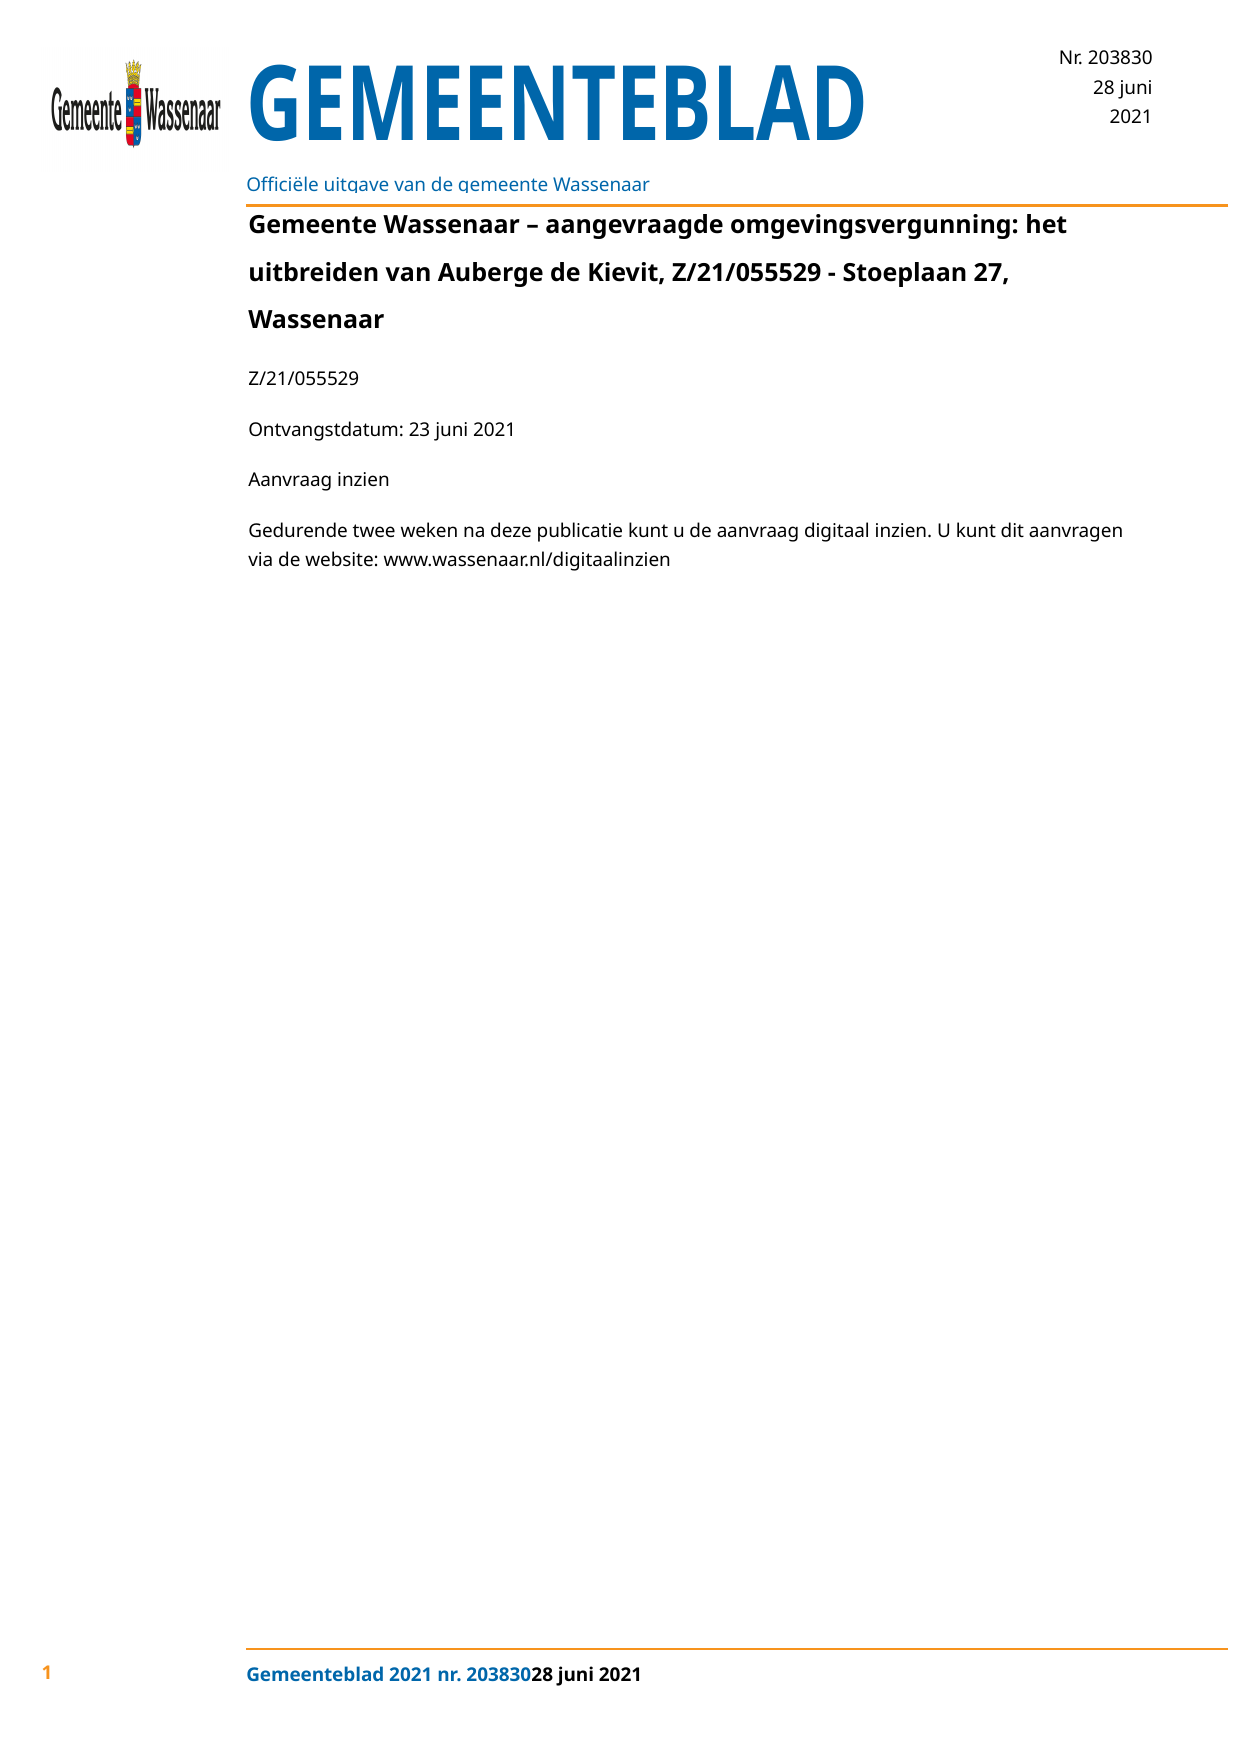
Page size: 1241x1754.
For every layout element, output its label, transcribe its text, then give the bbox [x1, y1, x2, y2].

text Ontvangstdatum: 23 juni 2021 [248, 416, 1152, 442]
text Gedurende twee weken na deze publicatie kunt u de aanvraag digitaal inzien. U kunt dit aanvragen via de website: www.wassenaar.nl/digitaalinzien [248, 517, 1152, 572]
text Gemeente Wassenaar – aangevraagde omgevingsvergunning: het uitbreiden van Auberge de Kievit, Z/21/055529 - Stoeplaan 27, Wassenaar [248, 207, 1152, 336]
picture [41, 47, 231, 172]
text Aanvraag inzien [248, 466, 1152, 492]
text Z/21/055529 [248, 366, 1152, 391]
